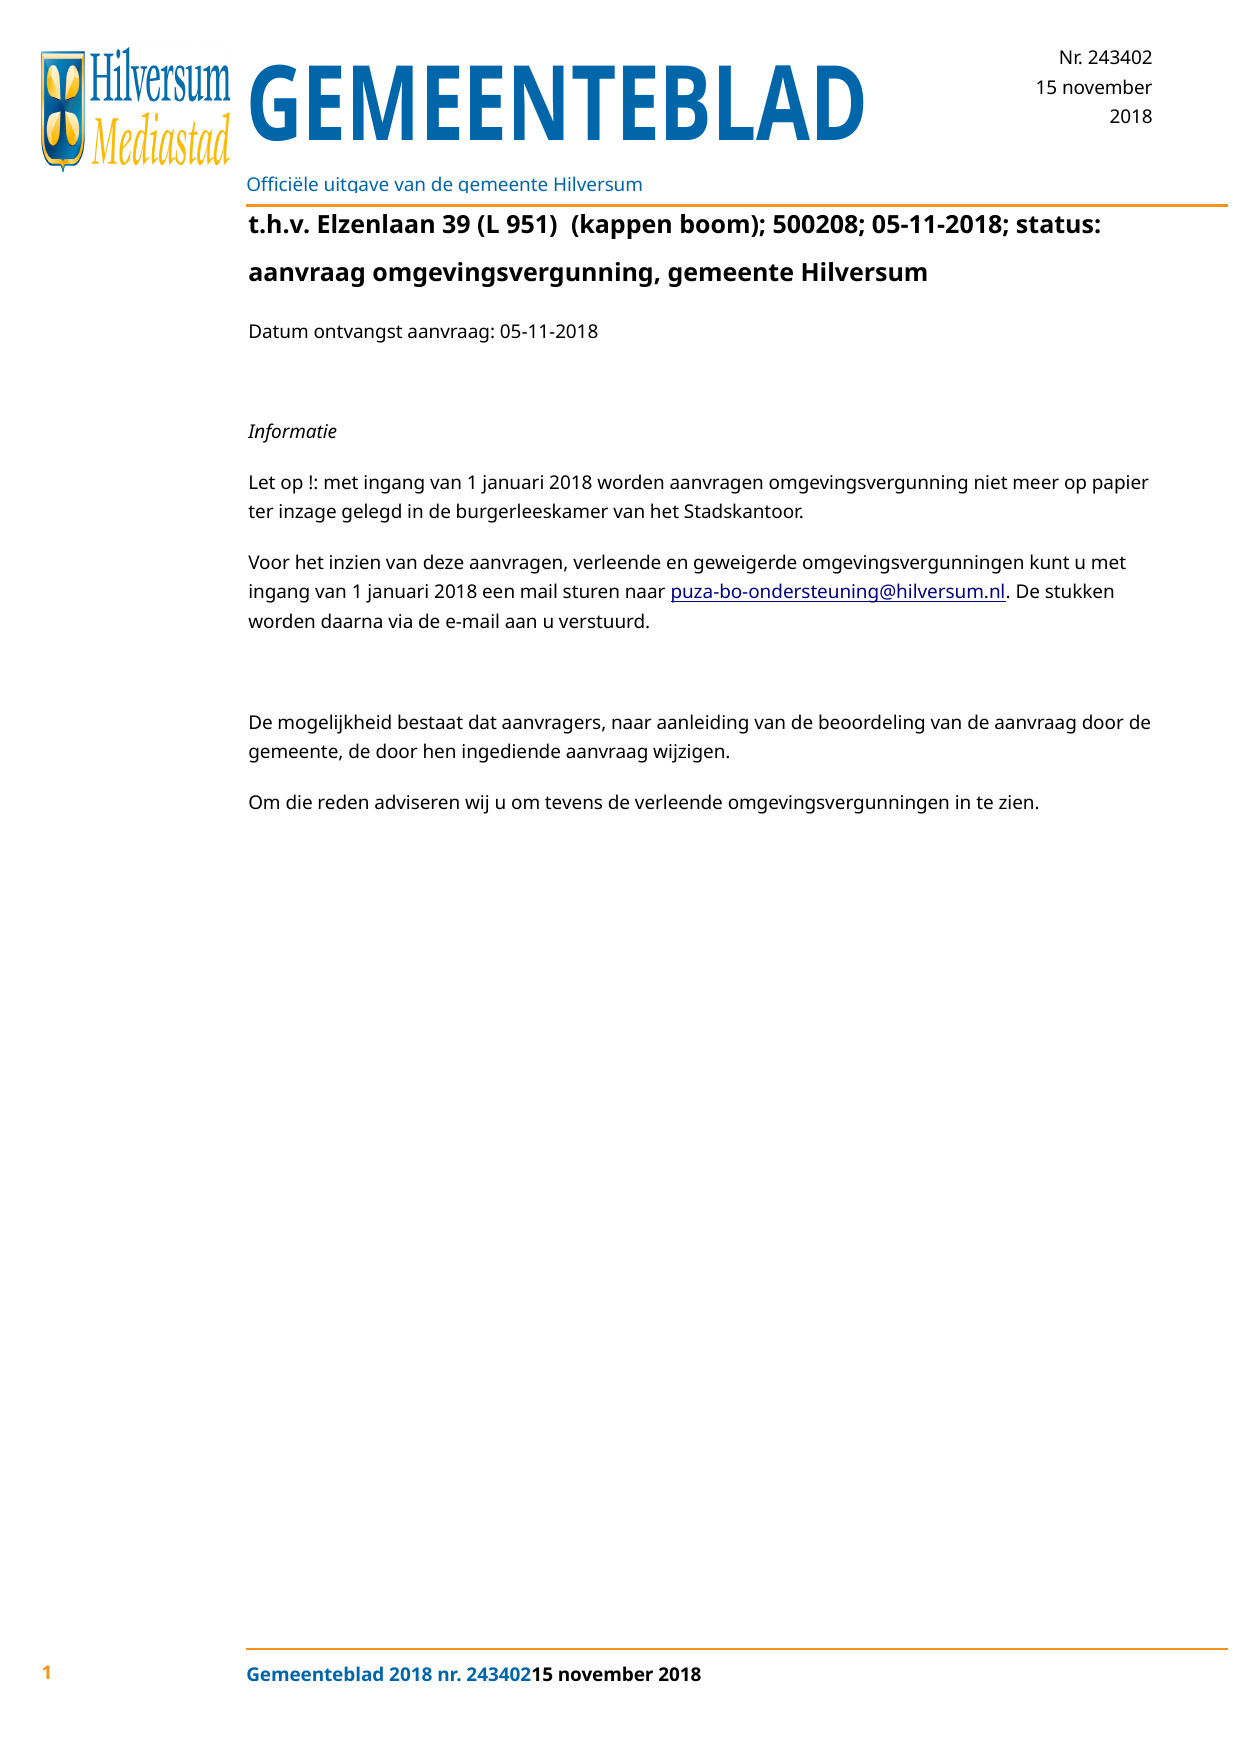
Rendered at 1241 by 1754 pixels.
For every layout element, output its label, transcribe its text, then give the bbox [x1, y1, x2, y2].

text De mogelijkheid bestaat dat aanvragers, naar aanleiding van de beoordeling van de aanvraag door de gemeente, de door hen ingediende aanvraag wijzigen. [248, 709, 1152, 764]
text Let op !: met ingang van 1 januari 2018 worden aanvragen omgevingsvergunning niet meer op papier ter inzage gelegd in de burgerleeskamer van het Stadskantoor. [248, 469, 1152, 524]
picture [41, 47, 231, 172]
text Datum ontvangst aanvraag: 05-11-2018 [248, 318, 1152, 344]
text Voor het inzien van deze aanvragen, verleende en geweigerde omgevingsvergunningen kunt u met ingang van 1 januari 2018 een mail sturen naar puza-bo-ondersteuning@hilversum.nl. De stukken worden daarna via de e-mail aan u verstuurd. [248, 549, 1152, 634]
text t.h.v. Elzenlaan 39 (L 951) (kappen boom); 500208; 05-11-2018; status: aanvraag omgevingsvergunning, gemeente Hilversum [248, 207, 1152, 288]
text Om die reden adviseren wij u om tevens de verleende omgevingsvergunningen in te zien. [248, 789, 1152, 815]
text Informatie [248, 419, 1152, 444]
